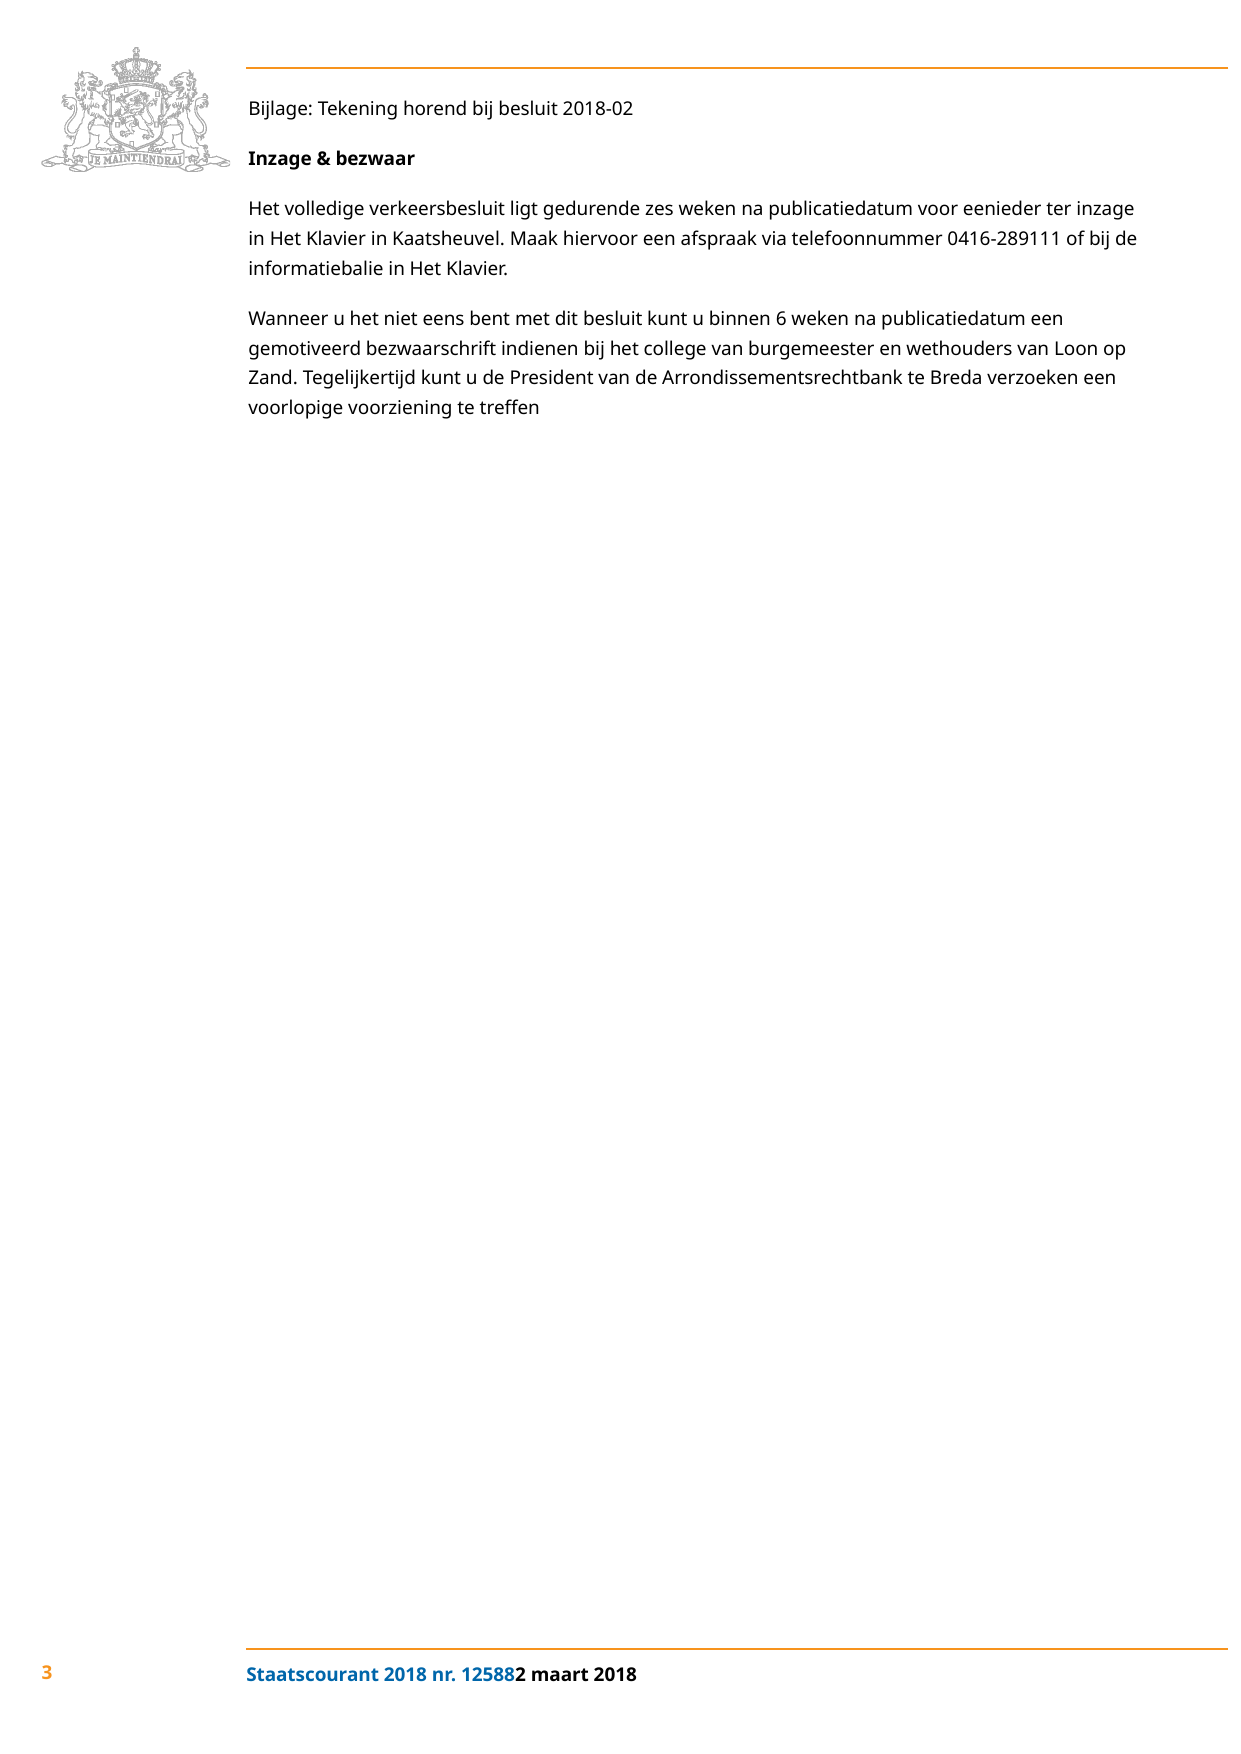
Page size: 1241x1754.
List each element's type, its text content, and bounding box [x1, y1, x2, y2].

text Wanneer u het niet eens bent met dit besluit kunt u binnen 6 weken na publicatiedatum een gemotiveerd bezwaarschrift indienen bij het college van burgemeester en wethouders van Loon op Zand. Tegelijkertijd kunt u de President van de Arrondissementsrechtbank te Breda verzoeken een voorlopige voorziening te treffen [248, 305, 1152, 420]
picture [41, 47, 231, 172]
text Bijlage: Tekening horend bij besluit 2018-02 [248, 95, 1152, 121]
text Het volledige verkeersbesluit ligt gedurende zes weken na publicatiedatum voor eenieder ter inzage in Het Klavier in Kaatsheuvel. Maak hiervoor een afspraak via telefoonnummer 0416-289111 of bij de informatiebalie in Het Klavier. [248, 196, 1152, 281]
text Inzage & bezwaar [248, 145, 1152, 171]
